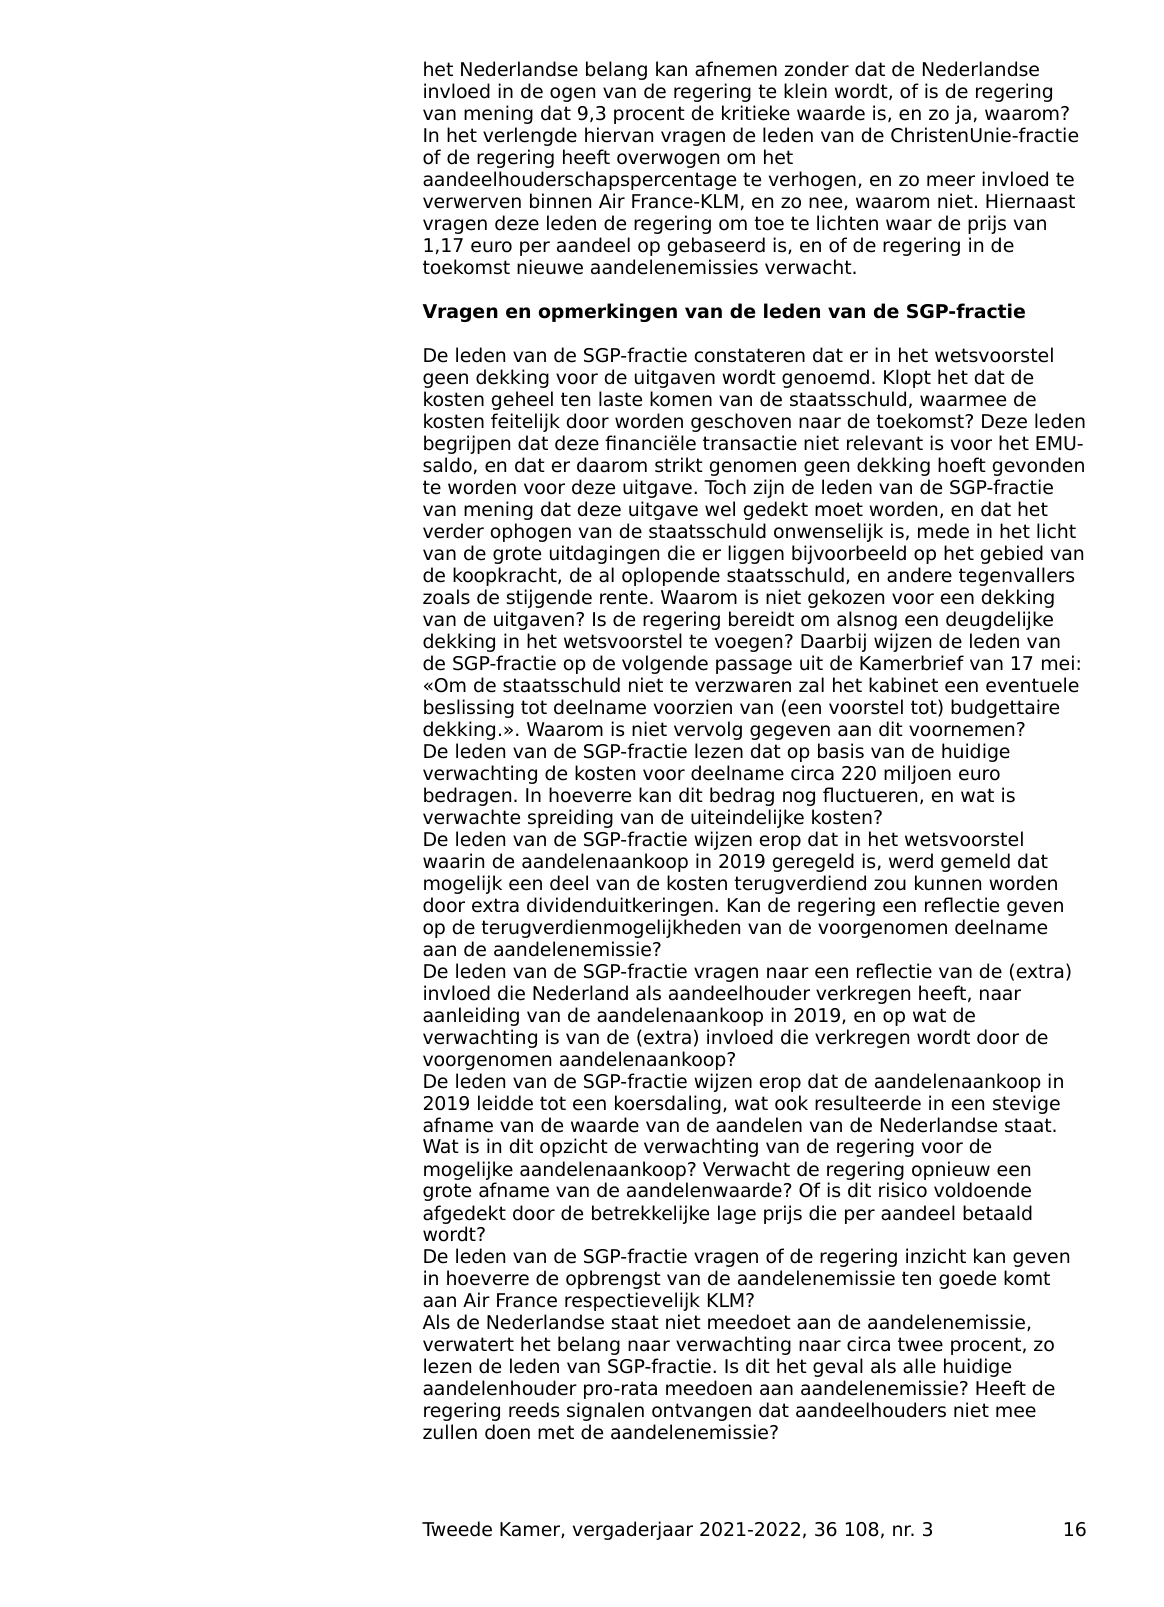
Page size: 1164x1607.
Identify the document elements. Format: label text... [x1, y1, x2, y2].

text De leden van de SGP-fractie wijzen erop dat in het wetsvoorstel waarin de aandelenaankoop in 2019 geregeld is, werd gemeld dat mogelijk een deel van de kosten terugverdiend zou kunnen worden door extra dividenduitkeringen. Kan de regering een reflectie geven op de terugverdienmogelijkheden van de voorgenomen deelname aan de aandelenemissie? [422, 829, 1087, 961]
text De leden van de SGP-fractie vragen naar een reflectie van de (extra) invloed die Nederland als aandeelhouder verkregen heeft, naar aanleiding van de aandelenaankoop in 2019, en op wat de verwachting is van de (extra) invloed die verkregen wordt door de voorgenomen aandelenaankoop? [422, 961, 1087, 1071]
text De leden van de SGP-fractie constateren dat er in het wetsvoorstel geen dekking voor de uitgaven wordt genoemd. Klopt het dat de kosten geheel ten laste komen van de staatsschuld, waarmee de kosten feitelijk door worden geschoven naar de toekomst? Deze leden begrijpen dat deze financiële transactie niet relevant is voor het EMU-saldo, en dat er daarom strikt genomen geen dekking hoeft gevonden te worden voor deze uitgave. Toch zijn de leden van de SGP-fractie van mening dat deze uitgave wel gedekt moet worden, en dat het verder ophogen van de staatsschuld onwenselijk is, mede in het licht van de grote uitdagingen die er liggen bijvoorbeeld op het gebied van de koopkracht, de al oplopende staatsschuld, en andere tegenvallers zoals de stijgende rente. Waarom is niet gekozen voor een dekking van de uitgaven? Is de regering bereidt om alsnog een deugdelijke dekking in het wetsvoorstel te voegen? Daarbij wijzen de leden van de SGP-fractie op de volgende passage uit de Kamerbrief van 17 mei: «Om de staatsschuld niet te verzwaren zal het kabinet een eventuele beslissing tot deelname voorzien van (een voorstel tot) budgettaire dekking.». Waarom is niet vervolg gegeven aan dit voornemen? [422, 345, 1087, 741]
text Als de Nederlandse staat niet meedoet aan de aandelenemissie, verwatert het belang naar verwachting naar circa twee procent, zo lezen de leden van SGP-fractie. Is dit het geval als alle huidige aandelenhouder pro-rata meedoen aan aandelenemissie? Heeft de regering reeds signalen ontvangen dat aandeelhouders niet mee zullen doen met de aandelenemissie? [422, 1312, 1087, 1444]
text De leden van de SGP-fractie wijzen erop dat de aandelenaankoop in 2019 leidde tot een koersdaling, wat ook resulteerde in een stevige afname van de waarde van de aandelen van de Nederlandse staat. Wat is in dit opzicht de verwachting van de regering voor de mogelijke aandelenaankoop? Verwacht de regering opnieuw een grote afname van de aandelenwaarde? Of is dit risico voldoende afgedekt door de betrekkelijke lage prijs die per aandeel betaald wordt? [422, 1071, 1087, 1246]
subtitle Vragen en opmerkingen van de leden van de SGP-fractie [422, 301, 1087, 323]
text het Nederlandse belang kan afnemen zonder dat de Nederlandse invloed in de ogen van de regering te klein wordt, of is de regering van mening dat 9,3 procent de kritieke waarde is, en zo ja, waarom? In het verlengde hiervan vragen de leden van de ChristenUnie-fractie of de regering heeft overwogen om het aandeelhouderschapspercentage te verhogen, en zo meer invloed te verwerven binnen Air France-KLM, en zo nee, waarom niet. Hiernaast vragen deze leden de regering om toe te lichten waar de prijs van 1,17 euro per aandeel op gebaseerd is, en of de regering in de toekomst nieuwe aandelenemissies verwacht. [422, 59, 1087, 279]
text De leden van de SGP-fractie vragen of de regering inzicht kan geven in hoeverre de opbrengst van de aandelenemissie ten goede komt aan Air France respectievelijk KLM? [422, 1246, 1087, 1312]
text De leden van de SGP-fractie lezen dat op basis van de huidige verwachting de kosten voor deelname circa 220 miljoen euro bedragen. In hoeverre kan dit bedrag nog fluctueren, en wat is verwachte spreiding van de uiteindelijke kosten? [422, 741, 1087, 829]
